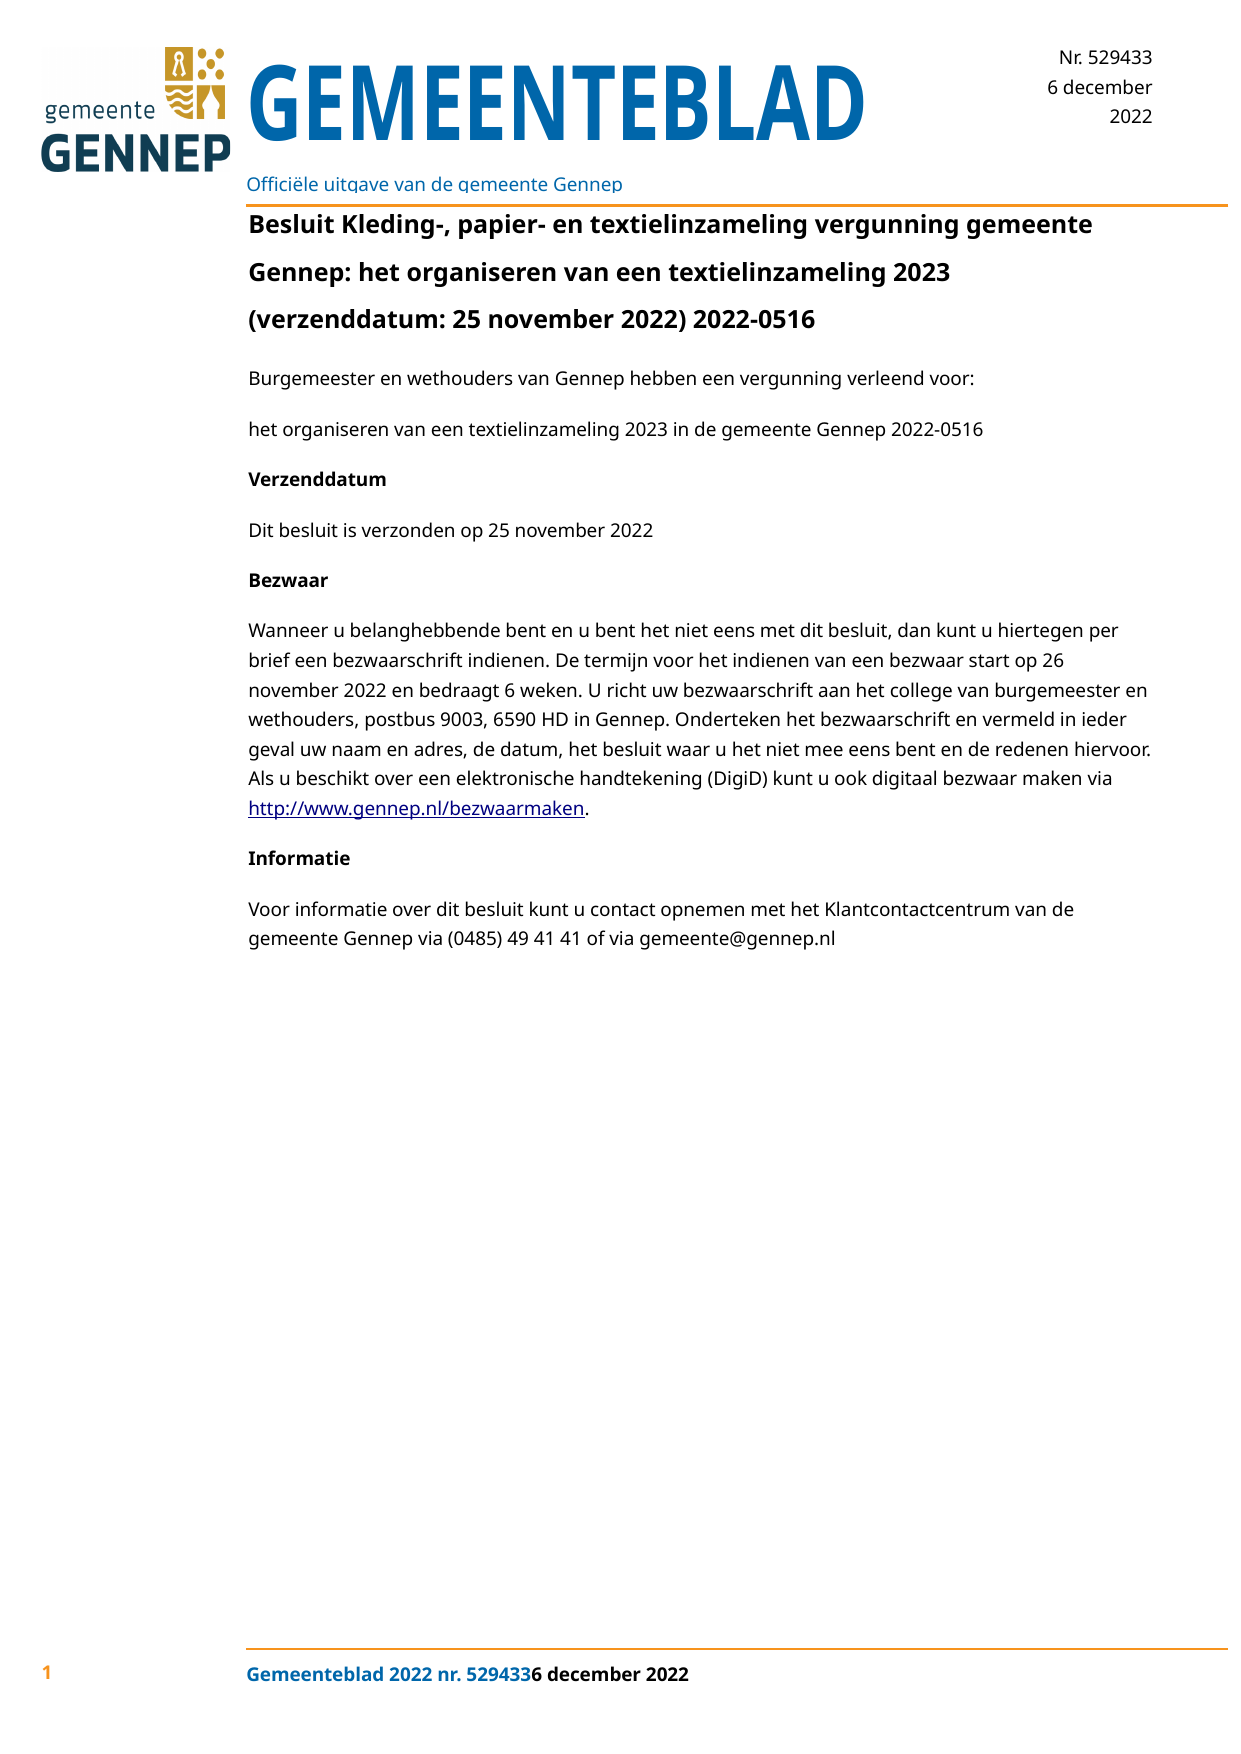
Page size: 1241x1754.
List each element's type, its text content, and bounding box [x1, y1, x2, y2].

text Informatie [248, 846, 1152, 871]
text het organiseren van een textielinzameling 2023 in de gemeente Gennep 2022-0516 [248, 416, 1152, 442]
text Voor informatie over dit besluit kunt u contact opnemen met het Klantcontactcentrum van de gemeente Gennep via (0485) 49 41 41 of via gemeente@gennep.nl [248, 896, 1152, 951]
text Burgemeester en wethouders van Gennep hebben een vergunning verleend voor: [248, 366, 1152, 391]
text Wanneer u belanghebbende bent en u bent het niet eens met dit besluit, dan kunt u hiertegen per brief een bezwaarschrift indienen. De termijn voor het indienen van een bezwaar start op 26 november 2022 en bedraagt 6 weken. U richt uw bezwaarschrift aan het college van burgemeester en wethouders, postbus 9003, 6590 HD in Gennep. Onderteken het bezwaarschrift en vermeld in ieder geval uw naam en adres, de datum, het besluit waar u het niet mee eens bent en de redenen hiervoor. Als u beschikt over een elektronische handtekening (DigiD) kunt u ook digitaal bezwaar maken via http://www.gennep.nl/bezwaarmaken. [248, 618, 1152, 821]
text Verzenddatum [248, 466, 1152, 492]
text Besluit Kleding-, papier- en textielinzameling vergunning gemeente Gennep: het organiseren van een textielinzameling 2023 (verzenddatum: 25 november 2022) 2022-0516 [248, 207, 1152, 336]
text Bezwaar [248, 567, 1152, 593]
picture [41, 47, 231, 172]
text Dit besluit is verzonden op 25 november 2022 [248, 517, 1152, 542]
